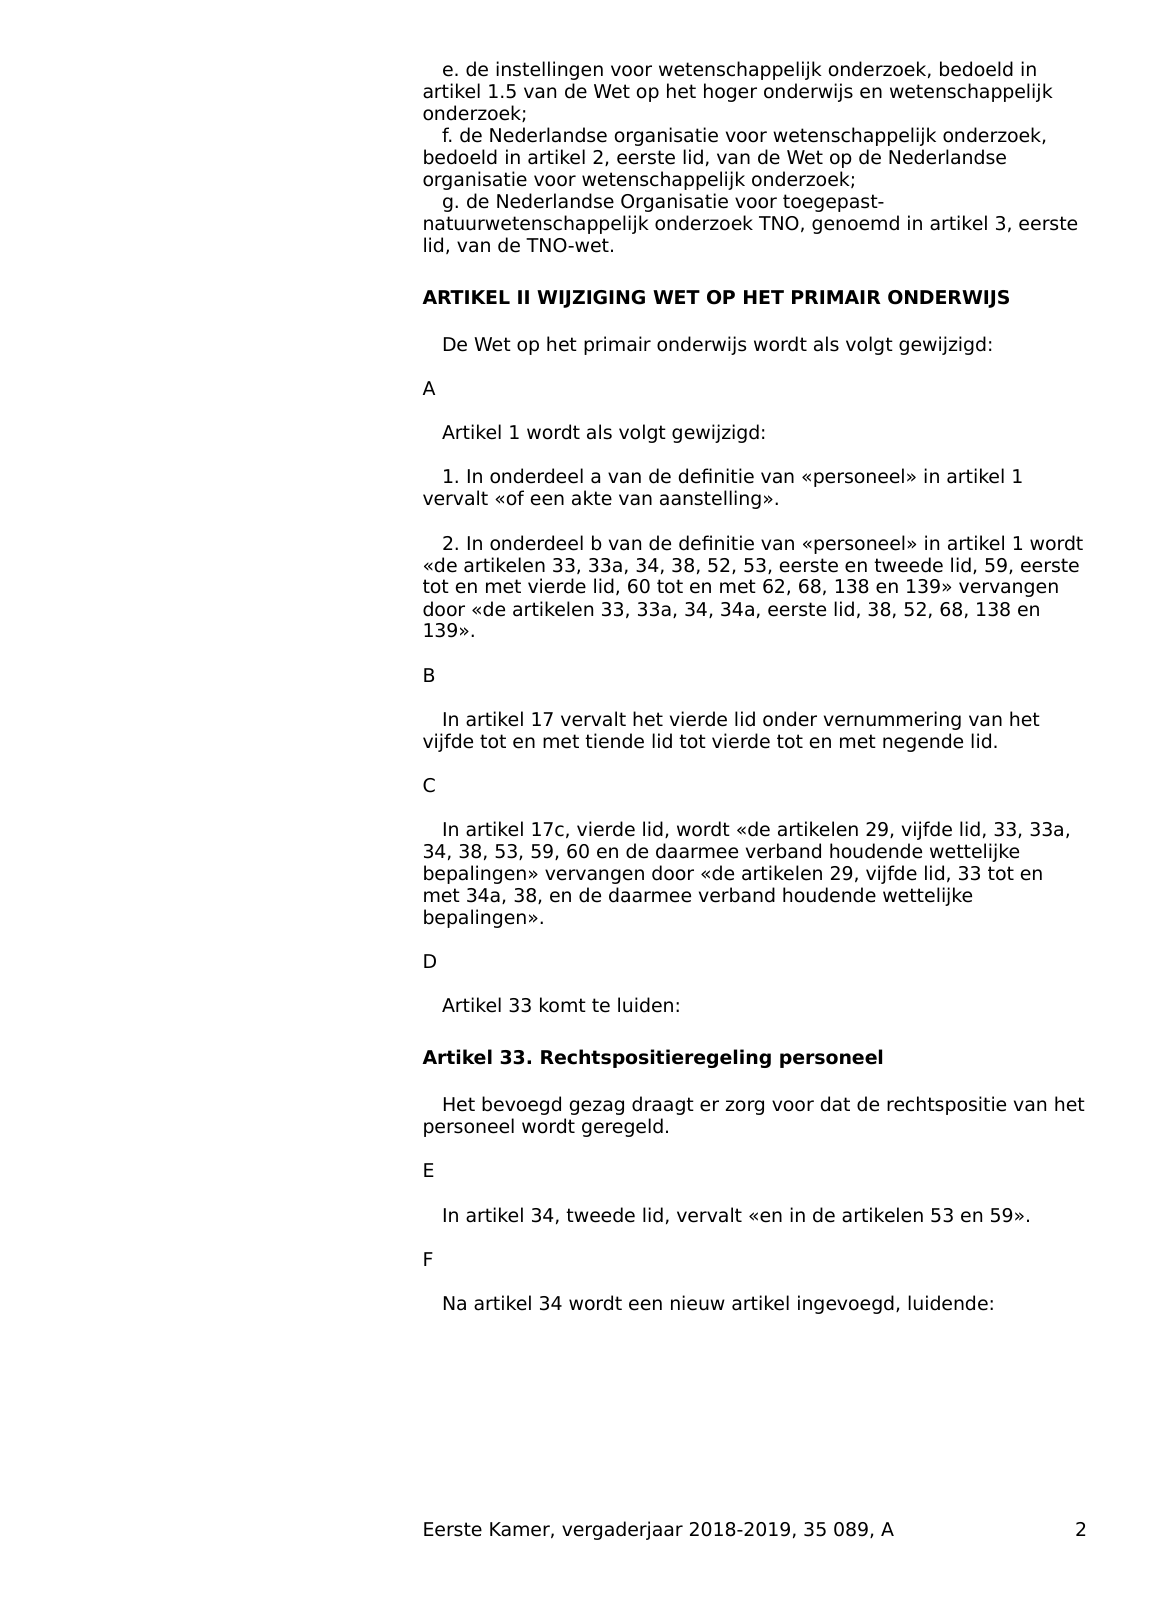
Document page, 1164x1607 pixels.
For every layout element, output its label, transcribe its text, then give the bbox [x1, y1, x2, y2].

text D [422, 951, 1087, 973]
text f. de Nederlandse organisatie voor wetenschappelijk onderzoek, bedoeld in artikel 2, eerste lid, van de Wet op de Nederlandse organisatie voor wetenschappelijk onderzoek; [422, 125, 1087, 191]
text Het bevoegd gezag draagt er zorg voor dat de rechtspositie van het personeel wordt geregeld. [422, 1094, 1087, 1138]
text In artikel 34, tweede lid, vervalt «en in de artikelen 53 en 59». [422, 1204, 1087, 1227]
text Artikel 33 komt te luiden: [422, 995, 1087, 1017]
text A [422, 378, 1087, 400]
text 2. In onderdeel b van de definitie van «personeel» in artikel 1 wordt «de artikelen 33, 33a, 34, 38, 52, 53, eerste en tweede lid, 59, eerste tot en met vierde lid, 60 tot en met 62, 68, 138 en 139» vervangen door «de artikelen 33, 33a, 34, 34a, eerste lid, 38, 52, 68, 138 en 139». [422, 532, 1087, 642]
text F [422, 1249, 1087, 1271]
subtitle ARTIKEL II WIJZIGING WET OP HET PRIMAIR ONDERWIJS [422, 287, 1087, 309]
text In artikel 17c, vierde lid, wordt «de artikelen 29, vijfde lid, 33, 33a, 34, 38, 53, 59, 60 en de daarmee verband houdende wettelijke bepalingen» vervangen door «de artikelen 29, vijfde lid, 33 tot en met 34a, 38, en de daarmee verband houdende wettelijke bepalingen». [422, 819, 1087, 929]
text g. de Nederlandse Organisatie voor toegepast-natuurwetenschappelijk onderzoek TNO, genoemd in artikel 3, eerste lid, van de TNO-wet. [422, 191, 1087, 257]
text C [422, 775, 1087, 797]
text In artikel 17 vervalt het vierde lid onder vernummering van het vijfde tot en met tiende lid tot vierde tot en met negende lid. [422, 709, 1087, 753]
subtitle Artikel 33. Rechtspositieregeling personeel [422, 1047, 1087, 1069]
text B [422, 664, 1087, 687]
text Artikel 1 wordt als volgt gewijzigd: [422, 422, 1087, 444]
text De Wet op het primair onderwijs wordt als volgt gewijzigd: [422, 334, 1087, 356]
text E [422, 1160, 1087, 1182]
text Na artikel 34 wordt een nieuw artikel ingevoegd, luidende: [422, 1293, 1087, 1315]
text 1. In onderdeel a van de definitie van «personeel» in artikel 1 vervalt «of een akte van aanstelling». [422, 466, 1087, 510]
text e. de instellingen voor wetenschappelijk onderzoek, bedoeld in artikel 1.5 van de Wet op het hoger onderwijs en wetenschappelijk onderzoek; [422, 59, 1087, 125]
